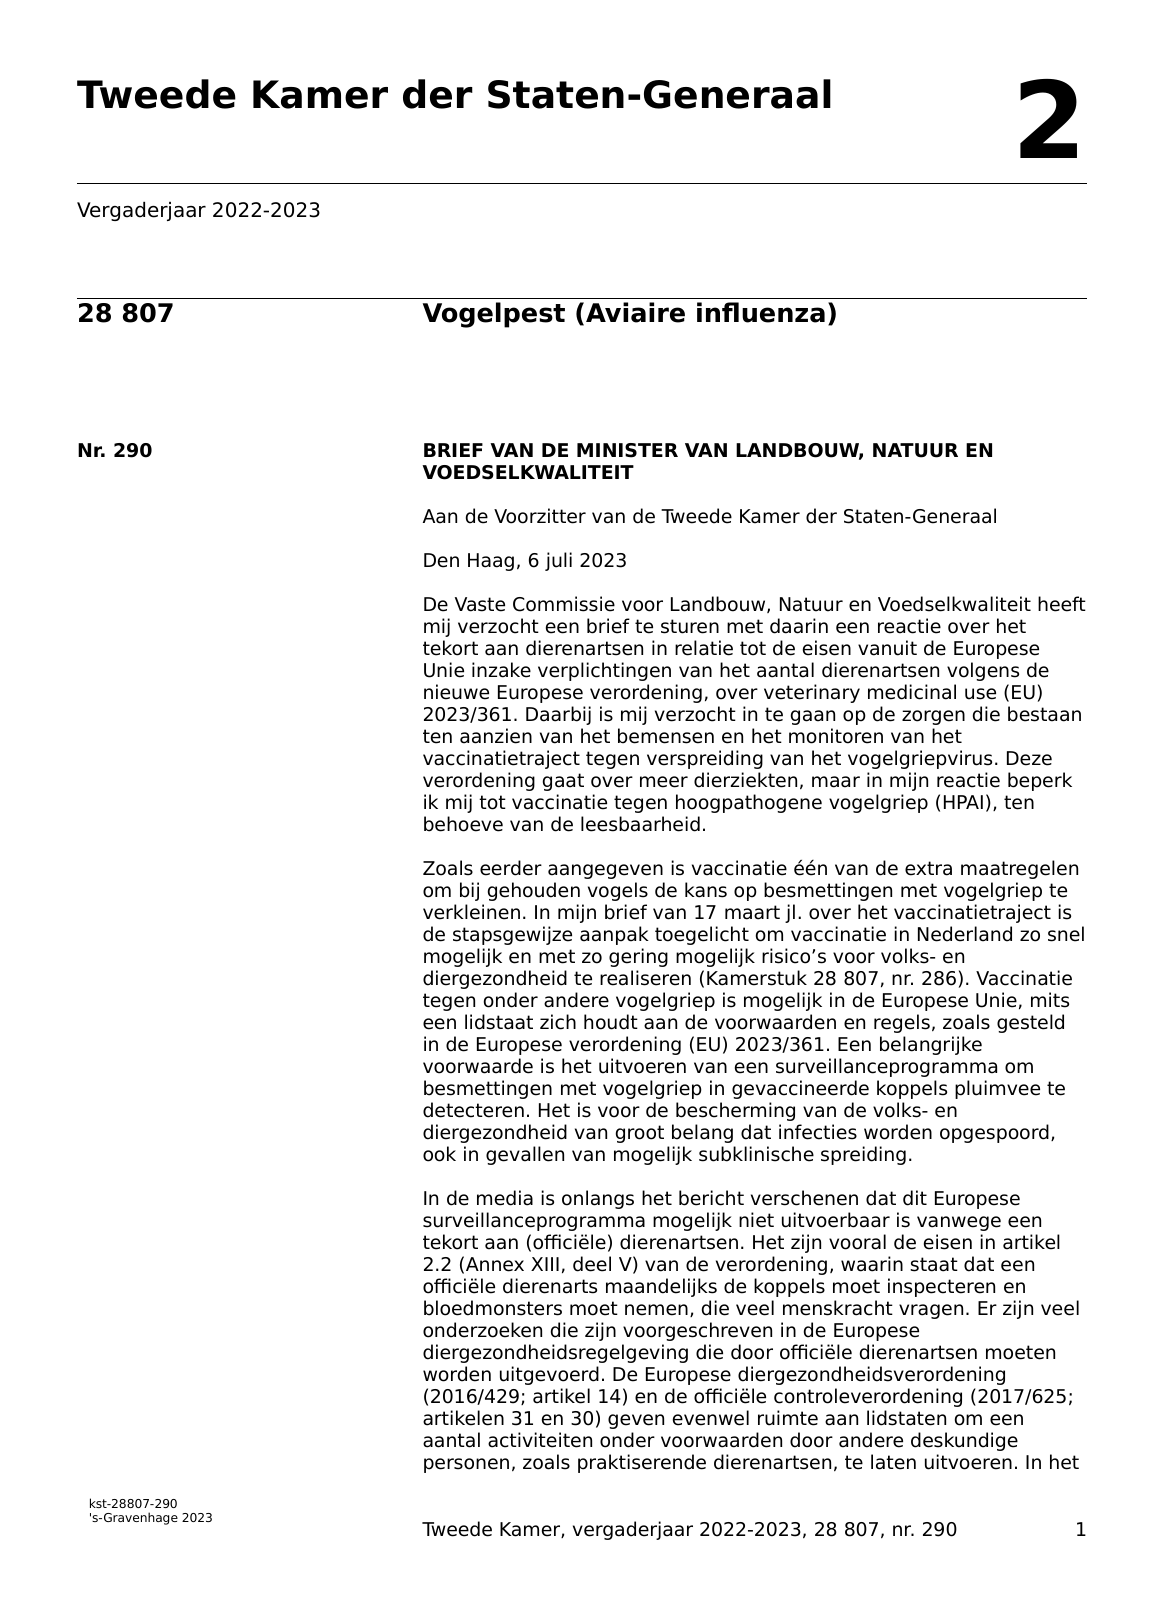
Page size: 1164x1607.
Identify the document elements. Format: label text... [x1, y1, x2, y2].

text Zoals eerder aangegeven is vaccinatie één van de extra maatregelen om bij gehouden vogels de kans op besmettingen met vogelgriep te verkleinen. In mijn brief van 17 maart jl. over het vaccinatietraject is de stapsgewijze aanpak toegelicht om vaccinatie in Nederland zo snel mogelijk en met zo gering mogelijk risico’s voor volks- en diergezondheid te realiseren (Kamerstuk 28 807, nr. 286). Vaccinatie tegen onder andere vogelgriep is mogelijk in de Europese Unie, mits een lidstaat zich houdt aan de voorwaarden en regels, zoals gesteld in de Europese verordening (EU) 2023/361. Een belangrijke voorwaarde is het uitvoeren van een surveillanceprogramma om besmettingen met vogelgriep in gevaccineerde koppels pluimvee te detecteren. Het is voor de bescherming van de volks- en diergezondheid van groot belang dat infecties worden opgespoord, ook in gevallen van mogelijk subklinische spreiding. [422, 858, 1087, 1166]
table_header Tweede Kamer der Staten-Generaal [77, 59, 886, 183]
subtitle Nr. 290 BRIEF VAN DE MINISTER VAN LANDBOUW, NATUUR EN VOEDSELKWALITEIT [77, 440, 1087, 484]
text kst-28807-290 [88, 1497, 323, 1511]
text Den Haag, 6 juli 2023 [422, 550, 1087, 572]
text 's-Gravenhage 2023 [88, 1511, 323, 1525]
text De Vaste Commissie voor Landbouw, Natuur en Voedselkwaliteit heeft mij verzocht een brief te sturen met daarin een reactie over het tekort aan dierenartsen in relatie tot de eisen vanuit de Europese Unie inzake verplichtingen van het aantal dierenartsen volgens de nieuwe Europese verordening, over veterinary medicinal use (EU) 2023/361. Daarbij is mij verzocht in te gaan op de zorgen die bestaan ten aanzien van het bemensen en het monitoren van het vaccinatietraject tegen verspreiding van het vogelgriepvirus. Deze verordening gaat over meer dierziekten, maar in mijn reactie beperk ik mij tot vaccinatie tegen hoogpathogene vogelgriep (HPAI), ten behoeve van de leesbaarheid. [422, 594, 1087, 836]
table_cell Vergaderjaar 2022-2023 [77, 184, 1087, 298]
table_header 2 [886, 59, 1087, 183]
text In de media is onlangs het bericht verschenen dat dit Europese surveillanceprogramma mogelijk niet uitvoerbaar is vanwege een tekort aan (officiële) dierenartsen. Het zijn vooral de eisen in artikel 2.2 (Annex XIII, deel V) van de verordening, waarin staat dat een officiële dierenarts maandelijks de koppels moet inspecteren en bloedmonsters moet nemen, die veel menskracht vragen. Er zijn veel onderzoeken die zijn voorgeschreven in de Europese diergezondheidsregelgeving die door officiële dierenartsen moeten worden uitgevoerd. De Europese diergezondheidsverordening (2016/429; artikel 14) en de officiële controleverordening (2017/625; artikelen 31 en 30) geven evenwel ruimte aan lidstaten om een aantal activiteiten onder voorwaarden door andere deskundige personen, zoals praktiserende dierenartsen, te laten uitvoeren. In het [422, 1188, 1087, 1474]
subtitle 28 807 Vogelpest (Aviaire influenza) [77, 299, 1087, 329]
text Aan de Voorzitter van de Tweede Kamer der Staten-Generaal [422, 506, 1087, 528]
